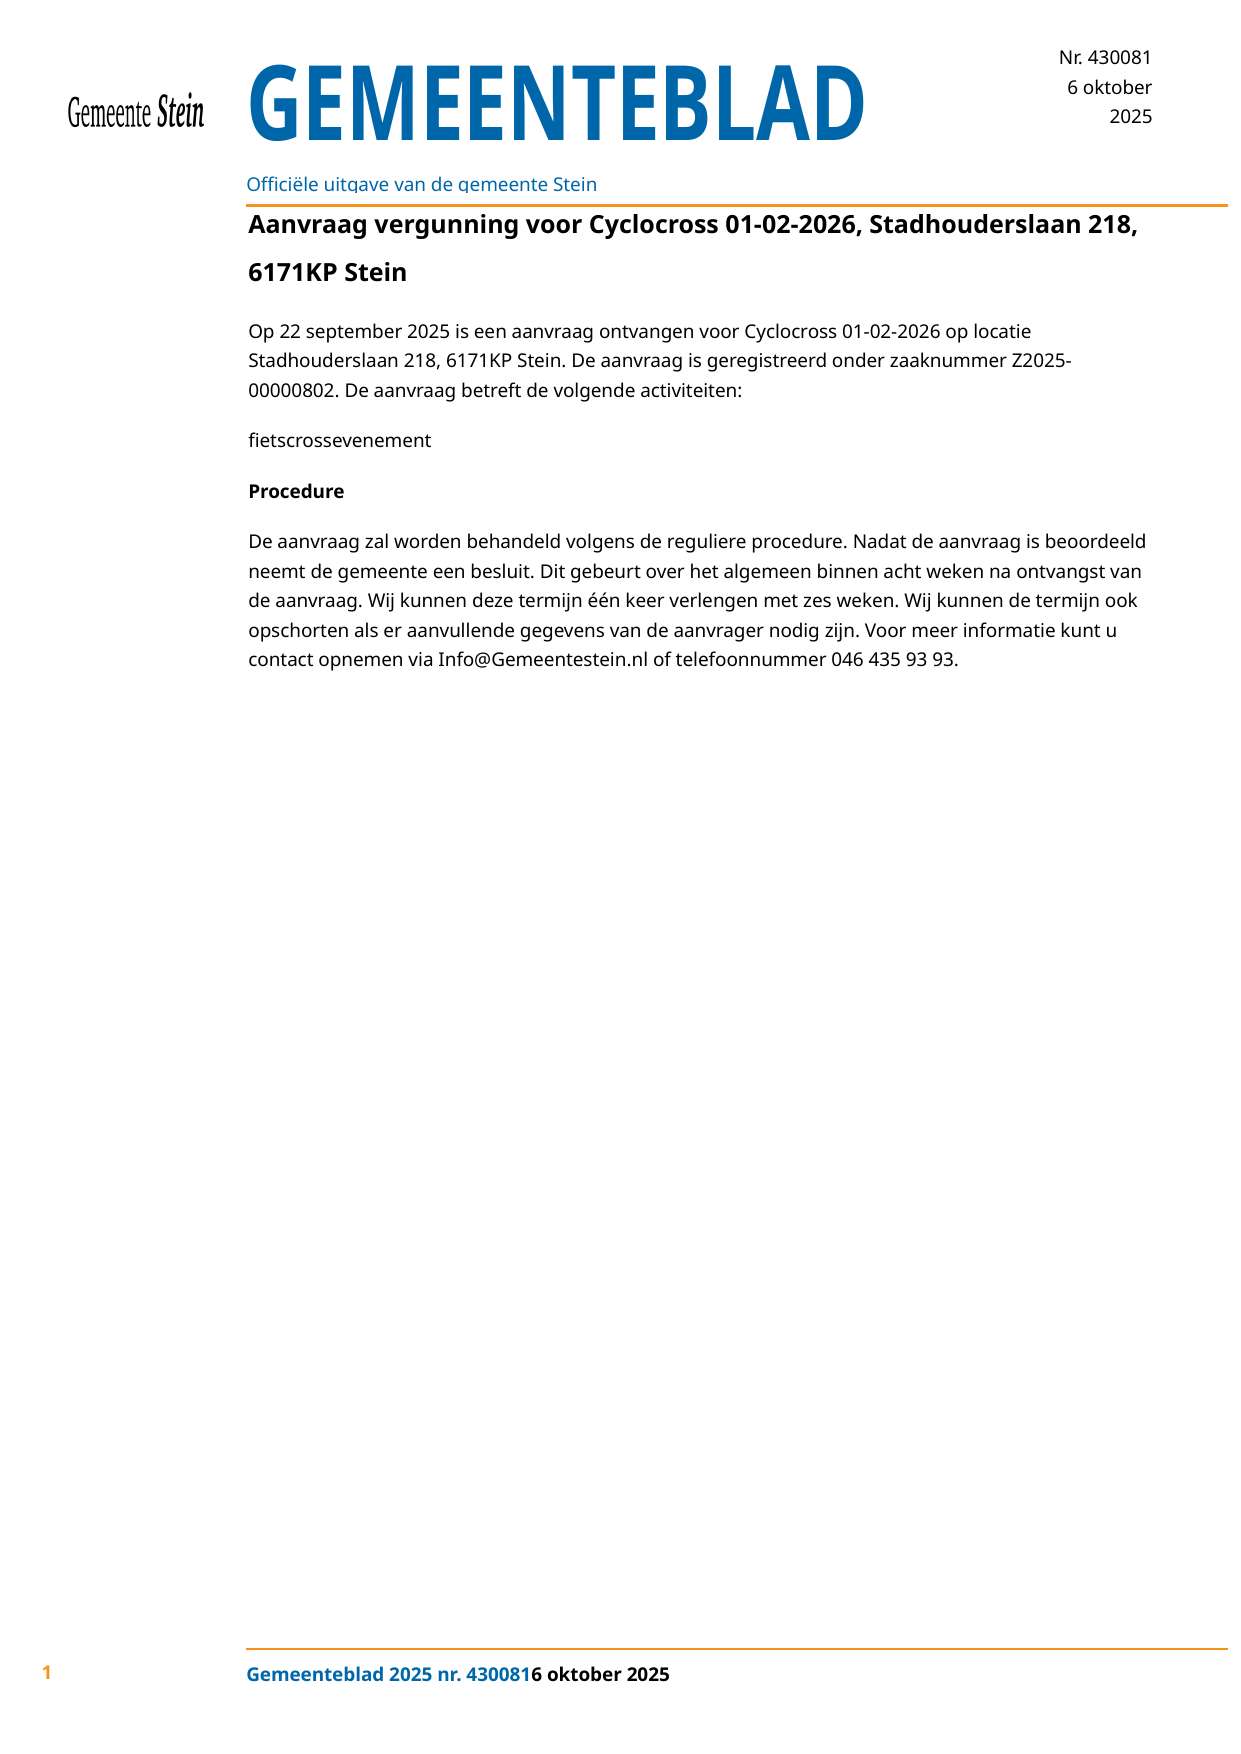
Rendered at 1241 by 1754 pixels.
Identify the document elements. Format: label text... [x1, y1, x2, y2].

text fietscrossevenement [248, 427, 1152, 453]
picture [41, 47, 231, 172]
text Aanvraag vergunning voor Cyclocross 01-02-2026, Stadhouderslaan 218, 6171KP Stein [248, 207, 1152, 288]
text De aanvraag zal worden behandeld volgens de reguliere procedure. Nadat de aanvraag is beoordeeld neemt de gemeente een besluit. Dit gebeurt over het algemeen binnen acht weken na ontvangst van de aanvraag. Wij kunnen deze termijn één keer verlengen met zes weken. Wij kunnen de termijn ook opschorten als er aanvullende gegevens van de aanvrager nodig zijn. Voor meer informatie kunt u contact opnemen via Info@Gemeentestein.nl of telefoonnummer 046 435 93 93. [248, 528, 1152, 672]
text Op 22 september 2025 is een aanvraag ontvangen voor Cyclocross 01-02-2026 op locatie Stadhouderslaan 218, 6171KP Stein. De aanvraag is geregistreerd onder zaaknummer Z2025-00000802. De aanvraag betreft de volgende activiteiten: [248, 318, 1152, 403]
text Procedure [248, 478, 1152, 504]
